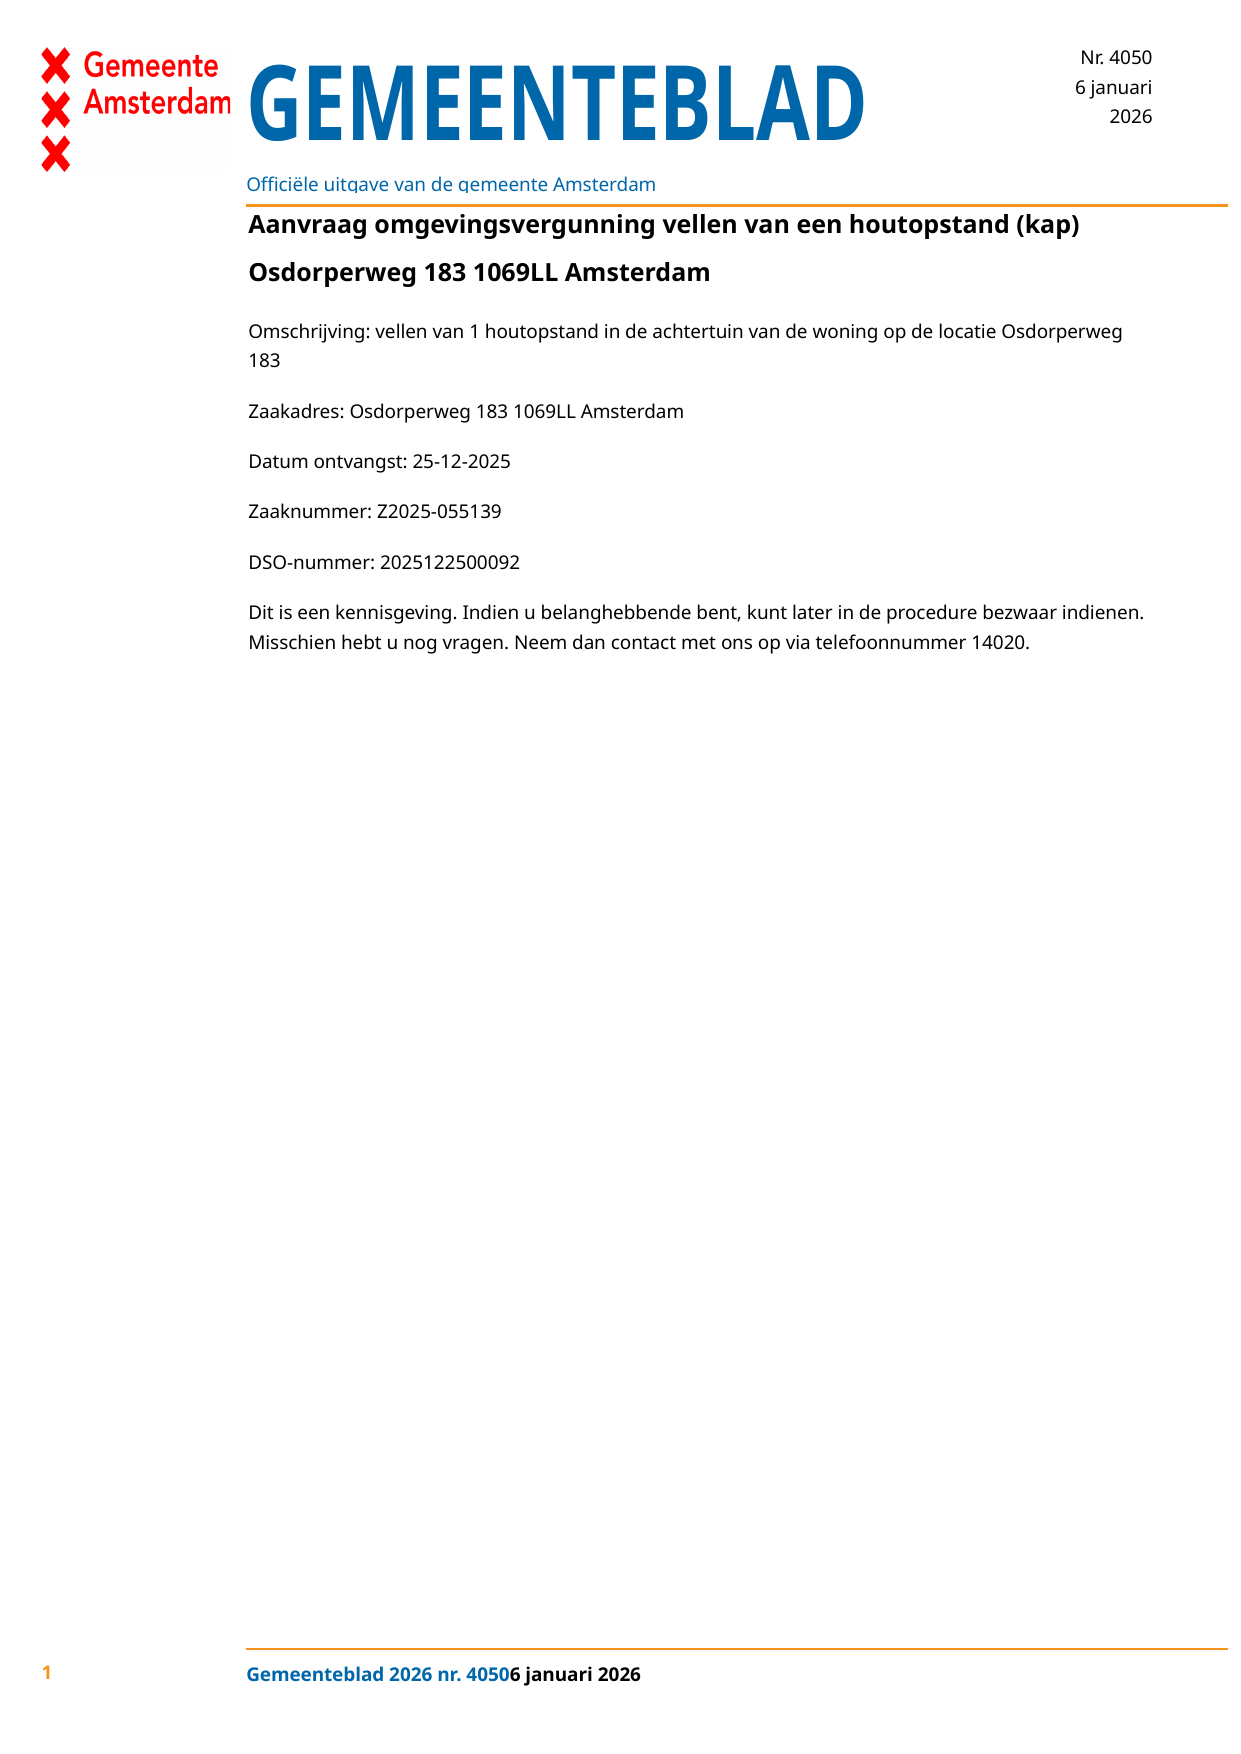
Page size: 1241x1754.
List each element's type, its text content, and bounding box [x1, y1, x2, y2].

text Datum ontvangst: 25-12-2025 [248, 448, 1152, 474]
text Dit is een kennisgeving. Indien u belanghebbende bent, kunt later in de procedure bezwaar indienen. Misschien hebt u nog vragen. Neem dan contact met ons op via telefoonnummer 14020. [248, 599, 1152, 655]
text Aanvraag omgevingsvergunning vellen van een houtopstand (kap) Osdorperweg 183 1069LL Amsterdam [248, 207, 1152, 288]
text Zaakadres: Osdorperweg 183 1069LL Amsterdam [248, 398, 1152, 424]
text DSO-nummer: 2025122500092 [248, 549, 1152, 575]
text Zaaknummer: Z2025-055139 [248, 499, 1152, 524]
picture [41, 47, 231, 172]
text Omschrijving: vellen van 1 houtopstand in de achtertuin van de woning op de locatie Osdorperweg 183 [248, 318, 1152, 373]
